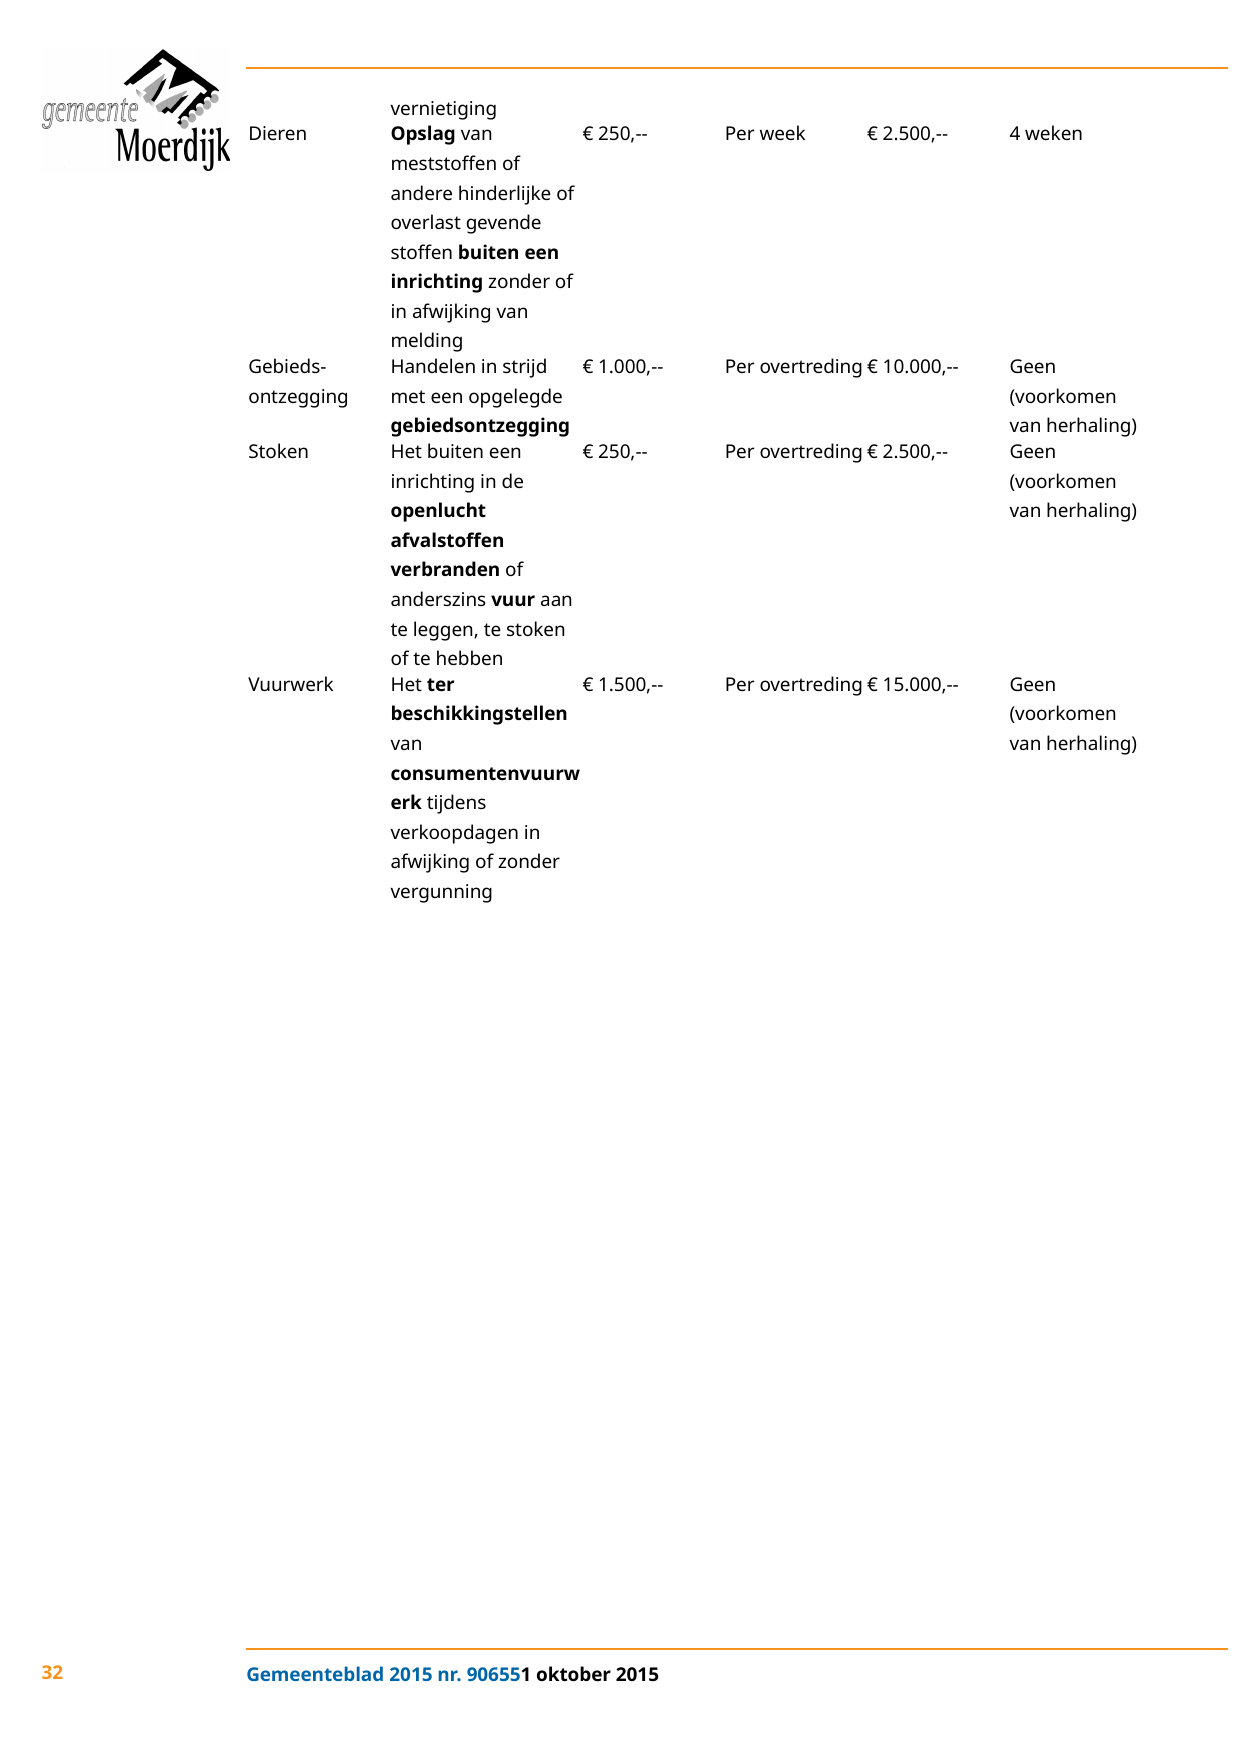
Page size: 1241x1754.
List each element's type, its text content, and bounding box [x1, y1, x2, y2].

table_cell [725, 95, 867, 121]
table_cell [867, 95, 1009, 121]
table_cell [248, 95, 390, 121]
table_cell Geen (voorkomen van herhaling) [1009, 353, 1152, 438]
table_cell € 2.500,-- [867, 121, 1009, 353]
table_cell € 2.500,-- [867, 438, 1009, 671]
table_cell Per week [725, 121, 867, 353]
table_cell € 10.000,-- [867, 353, 1009, 438]
table_cell Opslag van meststoffen of andere hinderlijke of overlast gevende stoffen buiten een inrichting zonder of in afwijking van melding [390, 121, 582, 353]
table_cell Per overtreding [725, 353, 867, 438]
table_cell € 250,-- [582, 121, 724, 353]
table_cell € 15.000,-- [867, 671, 1009, 904]
table_cell vernietiging [390, 95, 582, 121]
table_cell Het buiten een inrichting in de openlucht afvalstoffen verbranden of anderszins vuur aan te leggen, te stoken of te hebben [390, 438, 582, 671]
table_cell [1009, 95, 1152, 121]
table_cell Handelen in strijd met een opgelegde gebiedsontzegging [390, 353, 582, 438]
table_cell Geen (voorkomen van herhaling) [1009, 671, 1152, 904]
table_cell [582, 95, 724, 121]
table_cell Per overtreding [725, 438, 867, 671]
table_cell Geen (voorkomen van herhaling) [1009, 438, 1152, 671]
table_cell Het ter beschikkingstellen van consumentenvuurwerk tijdens verkoopdagen in afwijking of zonder vergunning [390, 671, 582, 904]
table_cell € 1.000,-- [582, 353, 724, 438]
table_cell € 250,-- [582, 438, 724, 671]
picture [41, 47, 231, 172]
table_cell 4 weken [1009, 121, 1152, 353]
table_cell Gebieds-ontzegging [248, 353, 390, 438]
table_cell € 1.500,-- [582, 671, 724, 904]
table_cell Vuurwerk [248, 671, 390, 904]
table_cell Per overtreding [725, 671, 867, 904]
table_cell Stoken [248, 438, 390, 671]
table_cell Dieren [248, 121, 390, 353]
